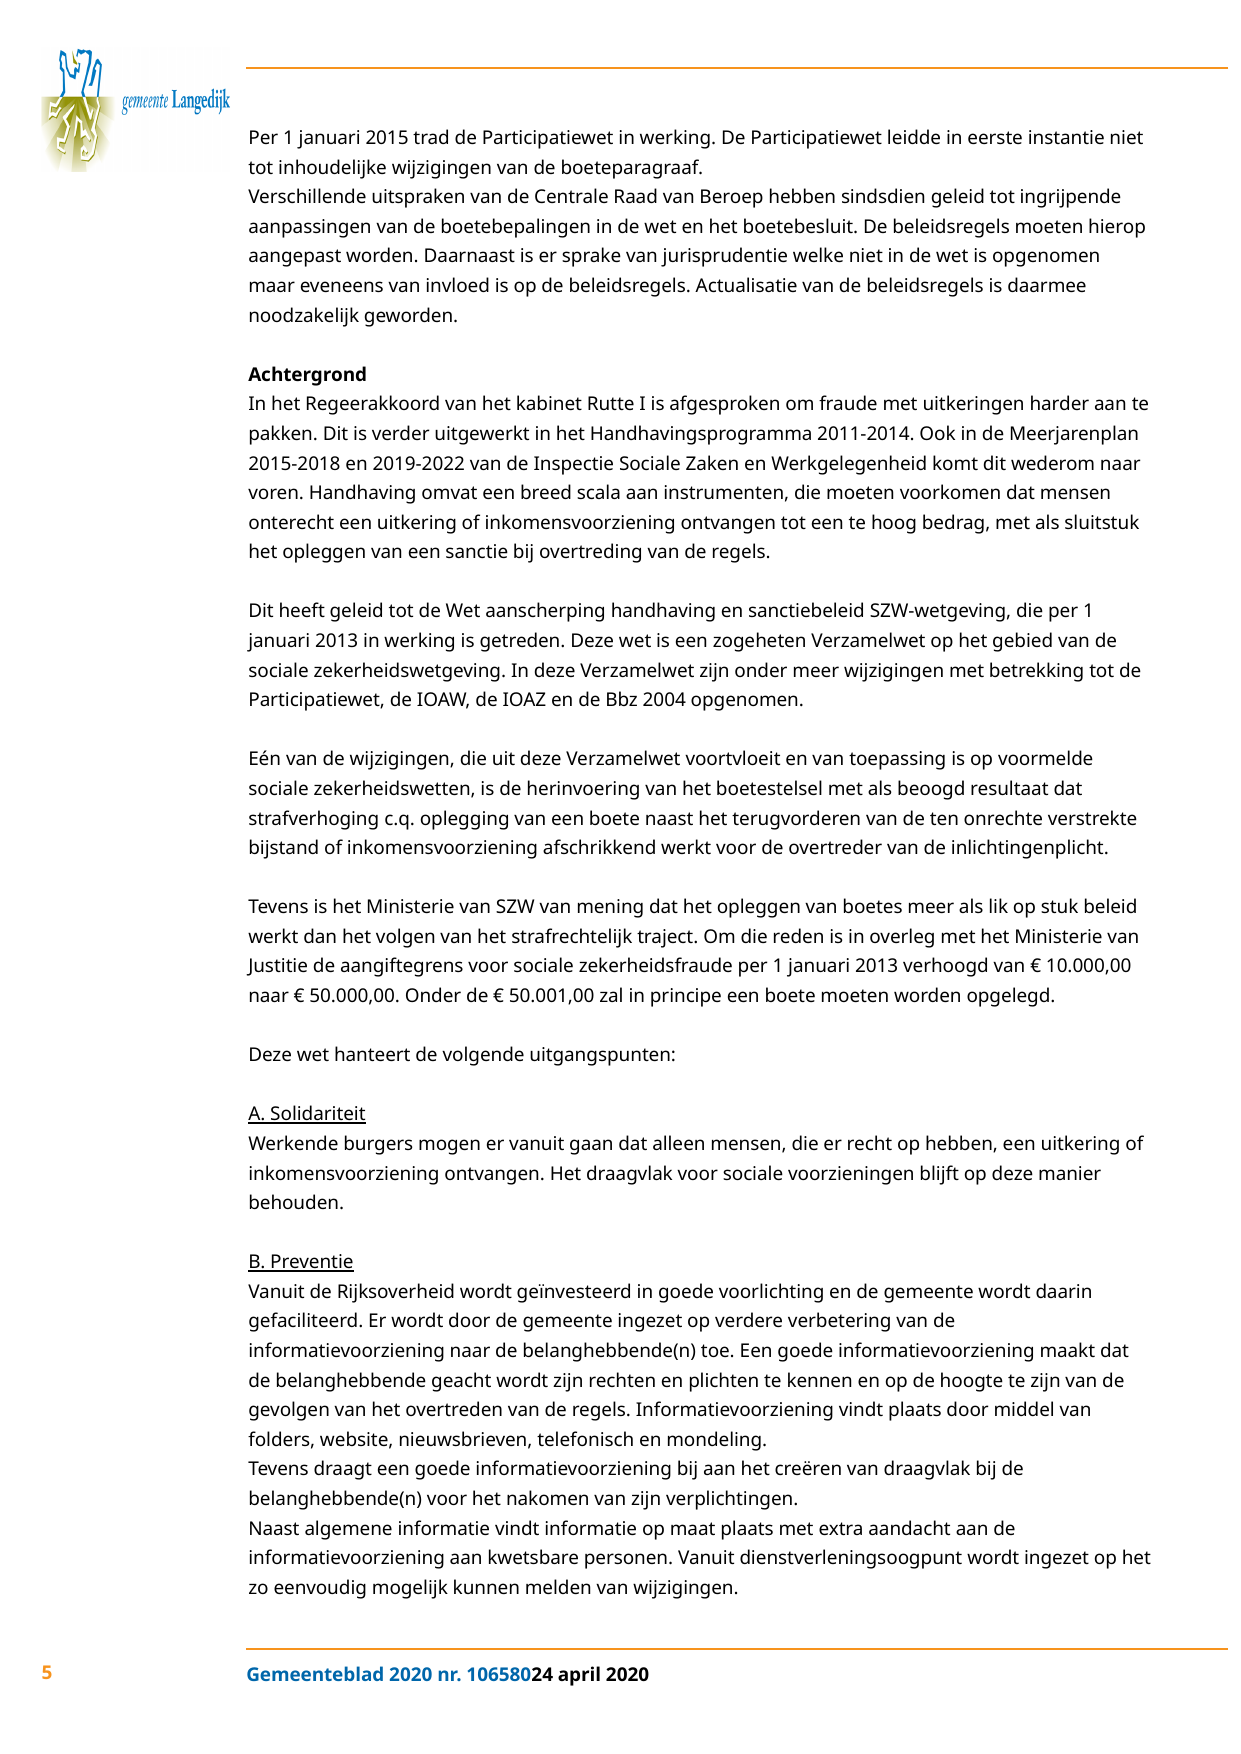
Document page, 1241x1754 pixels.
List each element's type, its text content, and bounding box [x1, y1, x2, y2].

text Eén van de wijzigingen, die uit deze Verzamelwet voortvloeit en van toepassing is op voormelde sociale zekerheidswetten, is de herinvoering van het boetestelsel met als beoogd resultaat dat strafverhoging c.q. oplegging van een boete naast het terugvorderen van de ten onrechte verstrekte bijstand of inkomensvoorziening afschrikkend werkt voor de overtreder van de inlichtingenplicht. [248, 746, 1152, 860]
text Naast algemene informatie vindt informatie op maat plaats met extra aandacht aan de informatievoorziening aan kwetsbare personen. Vanuit dienstverleningsoogpunt wordt ingezet op het zo eenvoudig mogelijk kunnen melden van wijzigingen. [248, 1515, 1152, 1600]
text Vanuit de Rijksoverheid wordt geïnvesteerd in goede voorlichting en de gemeente wordt daarin gefaciliteerd. Er wordt door de gemeente ingezet op verdere verbetering van de informatievoorziening naar de belanghebbende(n) toe. Een goede informatievoorziening maakt dat de belanghebbende geacht wordt zijn rechten en plichten te kennen en op de hoogte te zijn van de gevolgen van het overtreden van de regels. Informatievoorziening vindt plaats door middel van folders, website, nieuwsbrieven, telefonisch en mondeling. [248, 1278, 1152, 1452]
text Dit heeft geleid tot de Wet aanscherping handhaving en sanctiebeleid SZW-wetgeving, die per 1 januari 2013 in werking is getreden. Deze wet is een zogeheten Verzamelwet op het gebied van de sociale zekerheidswetgeving. In deze Verzamelwet zijn onder meer wijzigingen met betrekking tot de Participatiewet, de IOAW, de IOAZ en de Bbz 2004 opgenomen. [248, 598, 1152, 712]
text Deze wet hanteert de volgende uitgangspunten: [248, 1041, 1152, 1067]
text Achtergrond [248, 361, 1152, 387]
picture [41, 47, 231, 172]
text Per 1 januari 2015 trad de Participatiewet in werking. De Participatiewet leidde in eerste instantie niet tot inhoudelijke wijzigingen van de boeteparagraaf. [248, 124, 1152, 180]
text Verschillende uitspraken van de Centrale Raad van Beroep hebben sindsdien geleid tot ingrijpende aanpassingen van de boetebepalingen in de wet en het boetebesluit. De beleidsregels moeten hierop aangepast worden. Daarnaast is er sprake van jurisprudentie welke niet in de wet is opgenomen maar eveneens van invloed is op de beleidsregels. Actualisatie van de beleidsregels is daarmee noodzakelijk geworden. [248, 183, 1152, 328]
text A. Solidariteit [248, 1101, 1152, 1126]
text Tevens is het Ministerie van SZW van mening dat het opleggen van boetes meer als lik op stuk beleid werkt dan het volgen van het strafrechtelijk traject. Om die reden is in overleg met het Ministerie van Justitie de aangiftegrens voor sociale zekerheidsfraude per 1 januari 2013 verhoogd van € 10.000,00 naar € 50.000,00. Onder de € 50.001,00 zal in principe een boete moeten worden opgelegd. [248, 893, 1152, 1008]
text Tevens draagt een goede informatievoorziening bij aan het creëren van draagvlak bij de belanghebbende(n) voor het nakomen van zijn verplichtingen. [248, 1456, 1152, 1511]
text Werkende burgers mogen er vanuit gaan dat alleen mensen, die er recht op hebben, een uitkering of inkomensvoorziening ontvangen. Het draagvlak voor sociale voorzieningen blijft op deze manier behouden. [248, 1130, 1152, 1215]
text In het Regeerakkoord van het kabinet Rutte I is afgesproken om fraude met uitkeringen harder aan te pakken. Dit is verder uitgewerkt in het Handhavingsprogramma 2011-2014. Ook in de Meerjarenplan 2015-2018 en 2019-2022 van de Inspectie Sociale Zaken en Werkgelegenheid komt dit wederom naar voren. Handhaving omvat een breed scala aan instrumenten, die moeten voorkomen dat mensen onterecht een uitkering of inkomensvoorziening ontvangen tot een te hoog bedrag, met als sluitstuk het opleggen van een sanctie bij overtreding van de regels. [248, 391, 1152, 564]
text B. Preventie [248, 1248, 1152, 1274]
